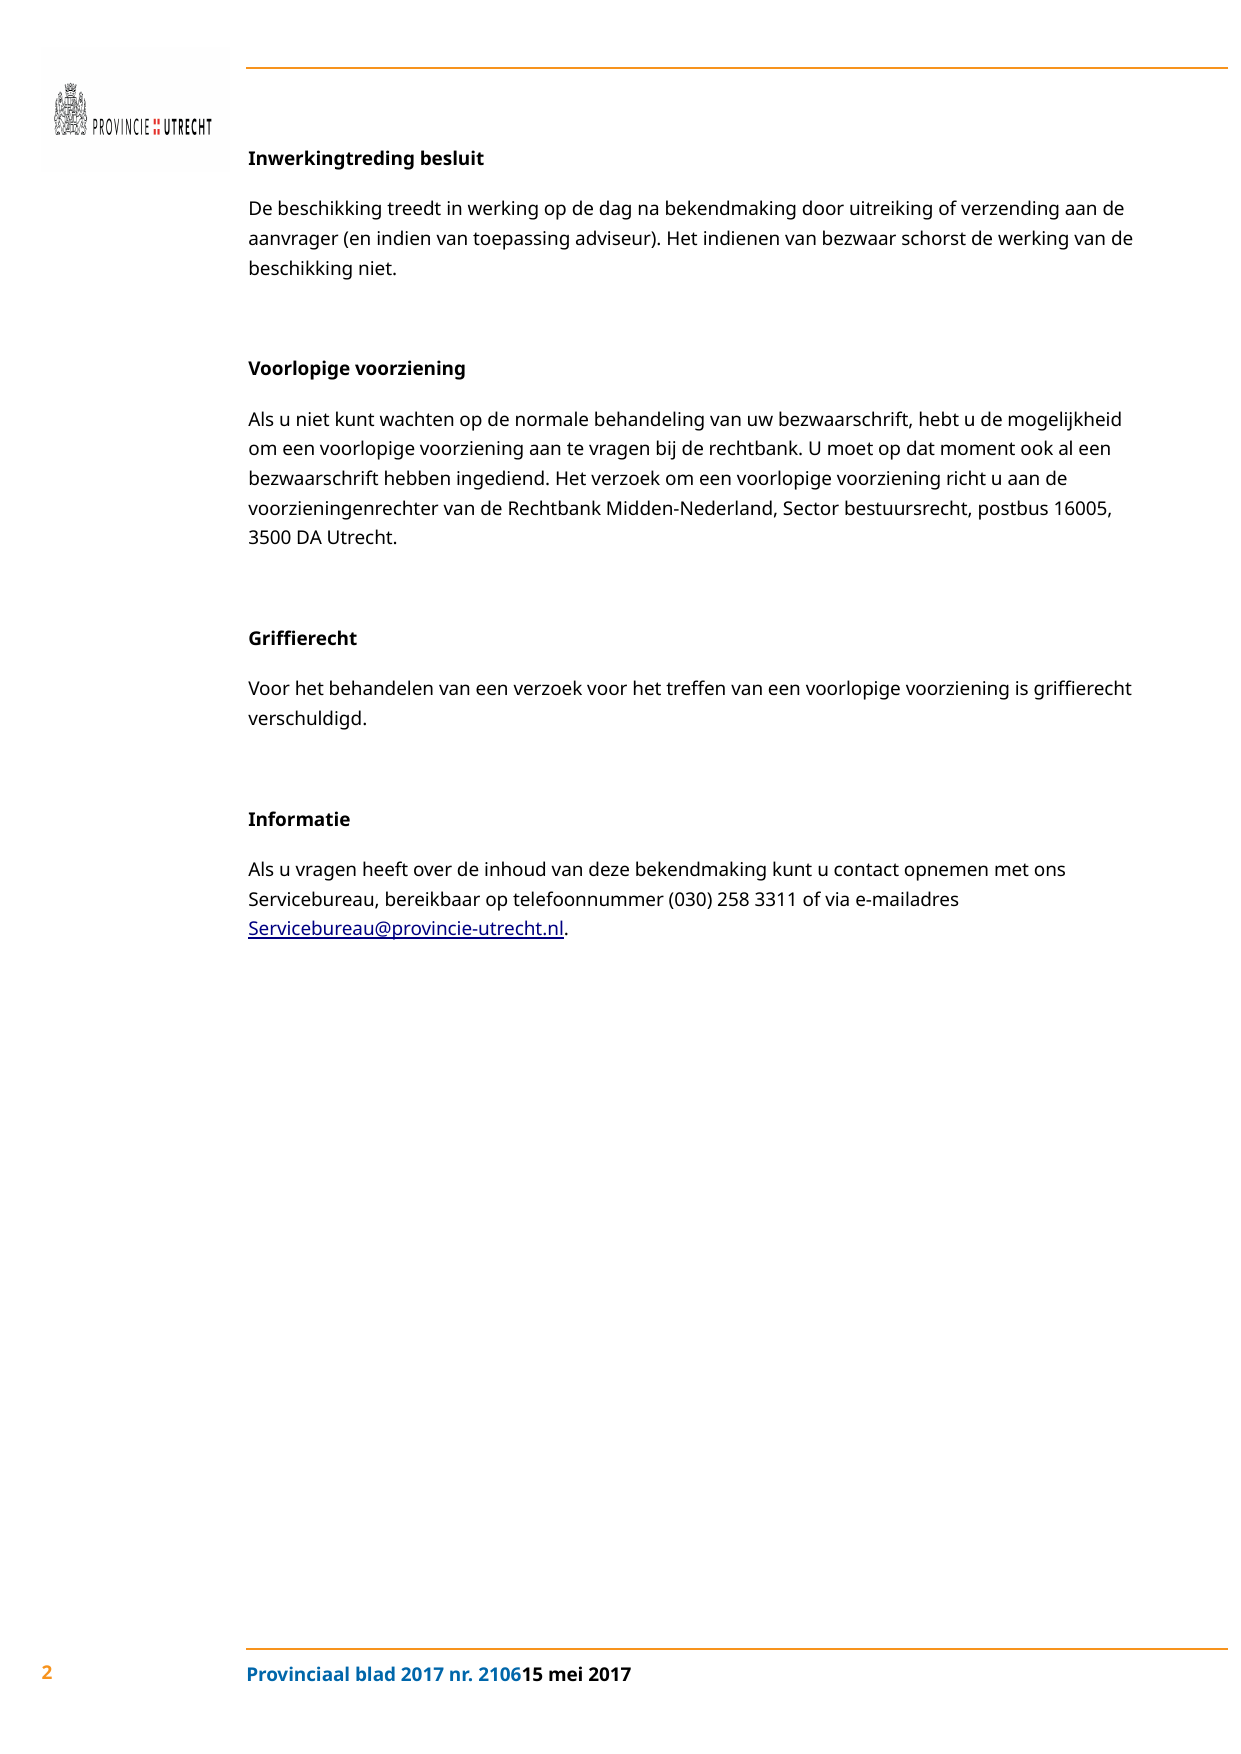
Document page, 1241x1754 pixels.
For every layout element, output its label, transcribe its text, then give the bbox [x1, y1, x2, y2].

text Voorlopige voorziening [248, 356, 1152, 381]
text Als u niet kunt wachten op de normale behandeling van uw bezwaarschrift, hebt u de mogelijkheid om een voorlopige voorziening aan te vragen bij de rechtbank. U moet op dat moment ook al een bezwaarschrift hebben ingediend. Het verzoek om een voorlopige voorziening richt u aan de voorzieningenrechter van de Rechtbank Midden-Nederland, Sector bestuursrecht, postbus 16005, 3500 DA Utrecht. [248, 406, 1152, 550]
picture [41, 47, 231, 172]
text Inwerkingtreding besluit [248, 145, 1152, 171]
text Voor het behandelen van een verzoek voor het treffen van een voorlopige voorziening is griffierecht verschuldigd. [248, 676, 1152, 731]
text Griffierecht [248, 625, 1152, 651]
text De beschikking treedt in werking op de dag na bekendmaking door uitreiking of verzending aan de aanvrager (en indien van toepassing adviseur). Het indienen van bezwaar schorst de werking van de beschikking niet. [248, 196, 1152, 281]
text Als u vragen heeft over de inhoud van deze bekendmaking kunt u contact opnemen met ons Servicebureau, bereikbaar op telefoonnummer (030) 258 3311 of via e-mailadres Servicebureau@provincie-utrecht.nl. [248, 856, 1152, 941]
text Informatie [248, 806, 1152, 832]
